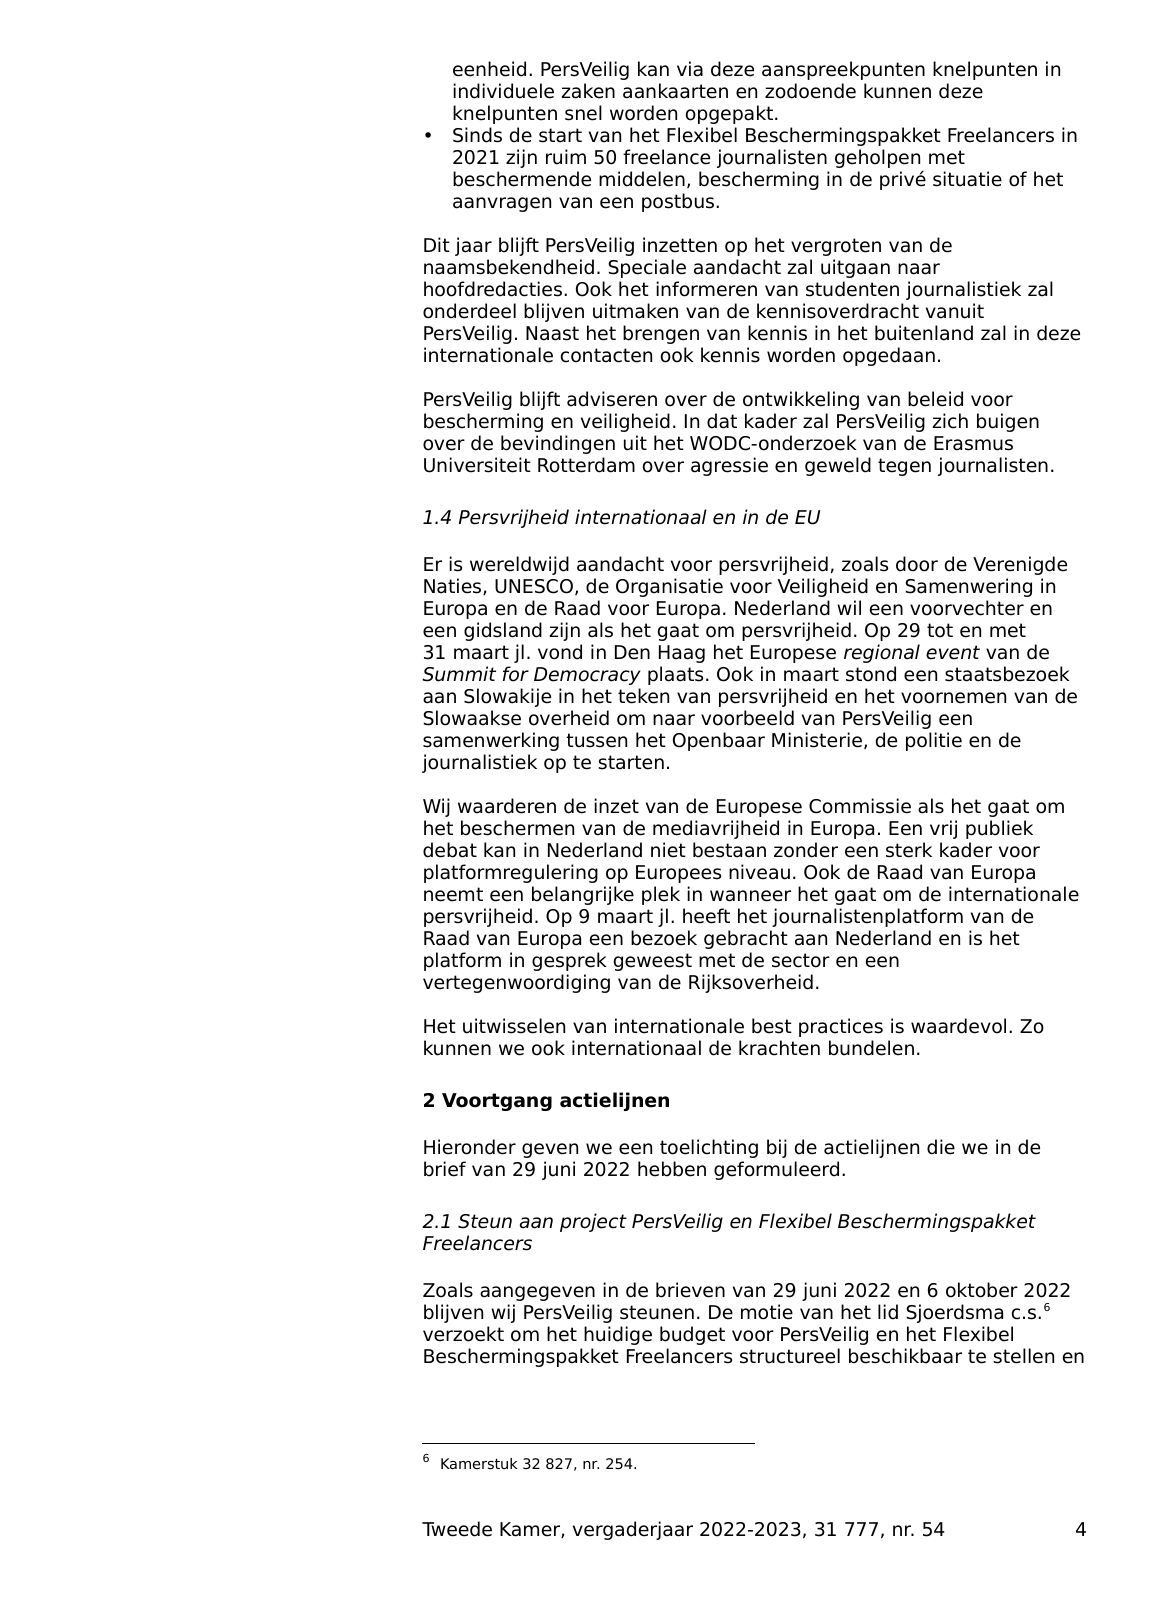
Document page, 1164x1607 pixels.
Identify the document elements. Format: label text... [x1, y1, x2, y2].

subtitle 1.4 Persvrijheid internationaal en in de EU [422, 507, 1087, 529]
subtitle 2.1 Steun aan project PersVeilig en Flexibel Beschermingspakket Freelancers [422, 1211, 1087, 1255]
text Er is wereldwijd aandacht voor persvrijheid, zoals door de Verenigde Naties, UNESCO, de Organisatie voor Veiligheid en Samenwering in Europa en de Raad voor Europa. Nederland wil een voorvechter en een gidsland zijn als het gaat om persvrijheid. Op 29 tot en met 31 maart jl. vond in Den Haag het Europese regional event van de Summit for Democracy plaats. Ook in maart stond een staatsbezoek aan Slowakije in het teken van persvrijheid en het voornemen van de Slowaakse overheid om naar voorbeeld van PersVeilig een samenwerking tussen het Openbaar Ministerie, de politie en de journalistiek op te starten. [422, 554, 1087, 774]
subtitle 2 Voortgang actielijnen [422, 1090, 1087, 1112]
text Zoals aangegeven in de brieven van 29 juni 2022 en 6 oktober 2022 blijven wij PersVeilig steunen. De motie van het lid Sjoerdsma c.s. verzoekt om het huidige budget voor PersVeilig en het Flexibel Beschermingspakket Freelancers structureel beschikbaar te stellen en [422, 1280, 1087, 1368]
text Het uitwisselen van internationale best practices is waardevol. Zo kunnen we ook internationaal de krachten bundelen. [422, 1016, 1087, 1060]
text Kamerstuk 32 827, nr. 254. [422, 1452, 1087, 1474]
text eenheid. PersVeilig kan via deze aanspreekpunten knelpunten in individuele zaken aankaarten en zodoende kunnen deze knelpunten snel worden opgepakt. [422, 59, 1087, 125]
text Hieronder geven we een toelichting bij de actielijnen die we in de brief van 29 juni 2022 hebben geformuleerd. [422, 1137, 1087, 1181]
text • Sinds de start van het Flexibel Beschermingspakket Freelancers in 2021 zijn ruim 50 freelance journalisten geholpen met beschermende middelen, bescherming in de privé situatie of het aanvragen van een postbus. [422, 125, 1087, 213]
text Dit jaar blijft PersVeilig inzetten op het vergroten van de naamsbekendheid. Speciale aandacht zal uitgaan naar hoofdredacties. Ook het informeren van studenten journalistiek zal onderdeel blijven uitmaken van de kennisoverdracht vanuit PersVeilig. Naast het brengen van kennis in het buitenland zal in deze internationale contacten ook kennis worden opgedaan. [422, 235, 1087, 367]
text Wij waarderen de inzet van de Europese Commissie als het gaat om het beschermen van de mediavrijheid in Europa. Een vrij publiek debat kan in Nederland niet bestaan zonder een sterk kader voor platformregulering op Europees niveau. Ook de Raad van Europa neemt een belangrijke plek in wanneer het gaat om de internationale persvrijheid. Op 9 maart jl. heeft het journalistenplatform van de Raad van Europa een bezoek gebracht aan Nederland en is het platform in gesprek geweest met de sector en een vertegenwoordiging van de Rijksoverheid. [422, 796, 1087, 994]
text PersVeilig blijft adviseren over de ontwikkeling van beleid voor bescherming en veiligheid. In dat kader zal PersVeilig zich buigen over de bevindingen uit het WODC-onderzoek van de Erasmus Universiteit Rotterdam over agressie en geweld tegen journalisten. [422, 389, 1087, 477]
